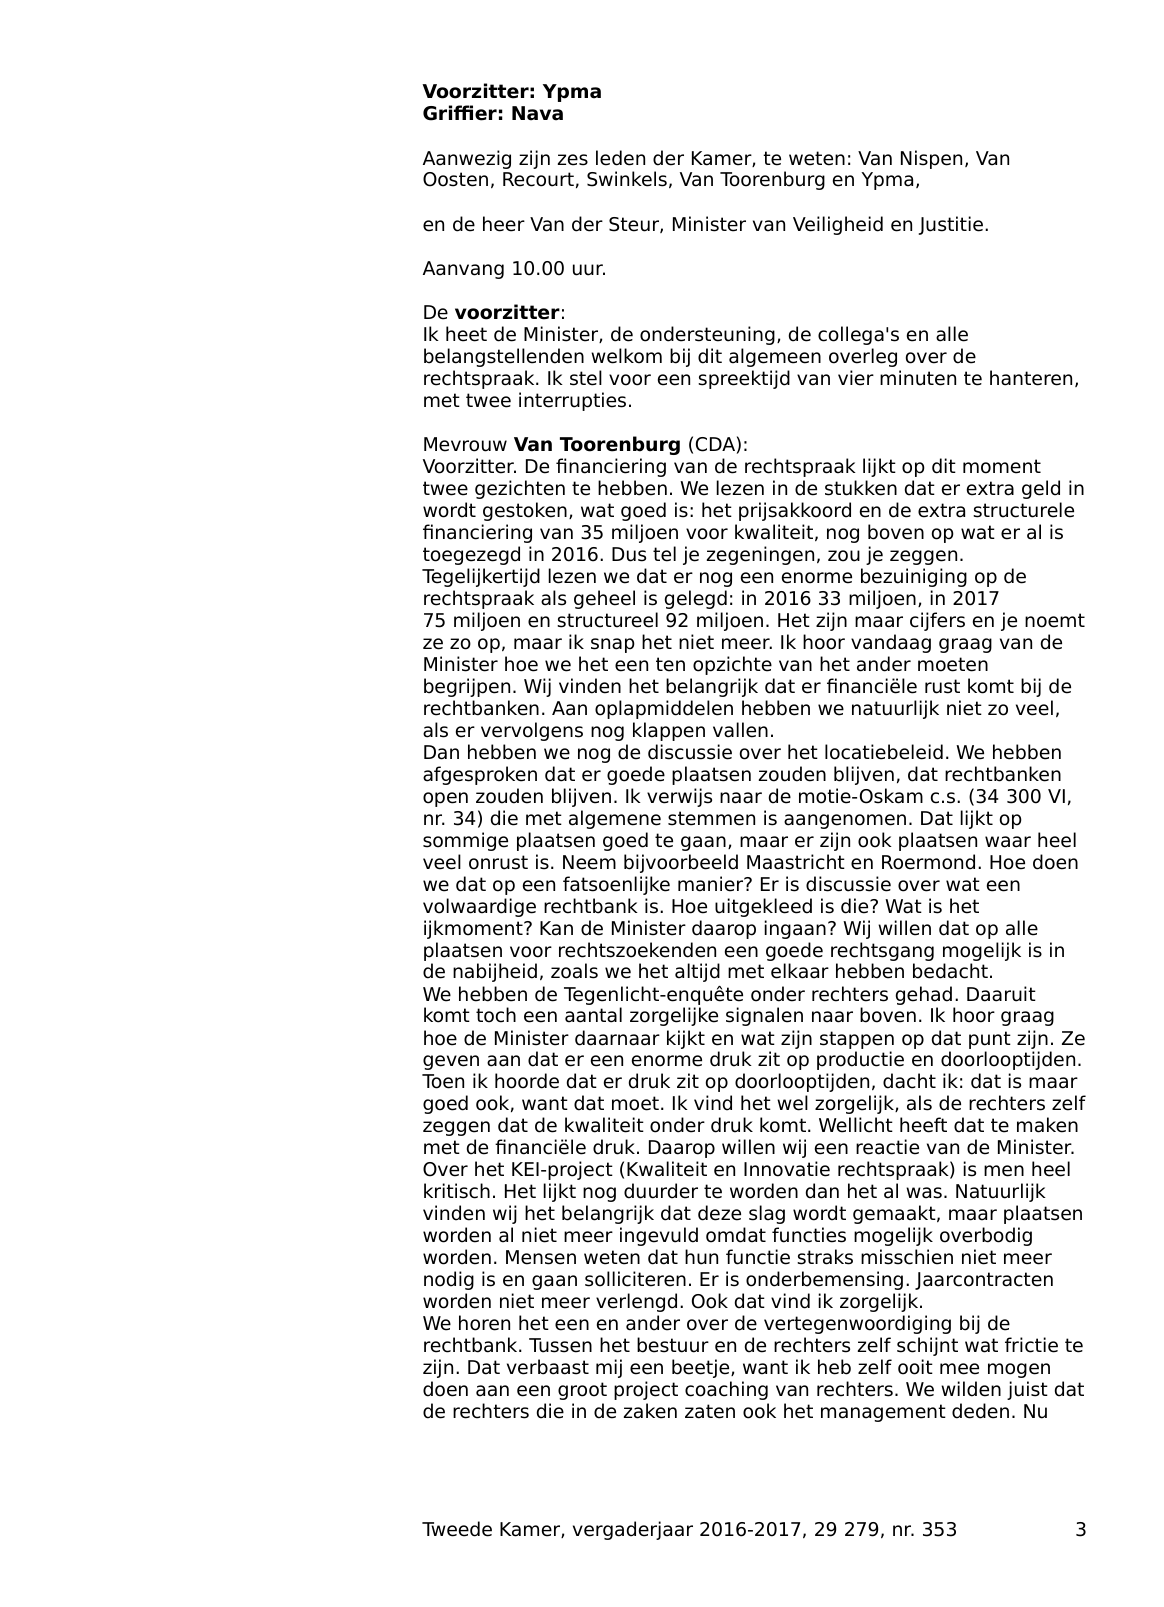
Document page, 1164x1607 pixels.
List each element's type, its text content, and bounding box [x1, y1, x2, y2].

text We hebben de Tegenlicht-enquête onder rechters gehad. Daaruit komt toch een aantal zorgelijke signalen naar boven. Ik hoor graag hoe de Minister daarnaar kijkt en wat zijn stappen op dat punt zijn. Ze geven aan dat er een enorme druk zit op productie en doorlooptijden. Toen ik hoorde dat er druk zit op doorlooptijden, dacht ik: dat is maar goed ook, want dat moet. Ik vind het wel zorgelijk, als de rechters zelf zeggen dat de kwaliteit onder druk komt. Wellicht heeft dat te maken met de financiële druk. Daarop willen wij een reactie van de Minister. [422, 983, 1087, 1159]
text Mevrouw Van Toorenburg (CDA): [422, 434, 1087, 456]
text Aanwezig zijn zes leden der Kamer, te weten: Van Nispen, Van Oosten, Recourt, Swinkels, Van Toorenburg en Ypma, [422, 147, 1087, 191]
text en de heer Van der Steur, Minister van Veiligheid en Justitie. [422, 213, 1087, 236]
text Voorzitter: Ypma [422, 81, 1087, 103]
text Voorzitter. De financiering van de rechtspraak lijkt op dit moment twee gezichten te hebben. We lezen in de stukken dat er extra geld in wordt gestoken, wat goed is: het prijsakkoord en de extra structurele financiering van 35 miljoen voor kwaliteit, nog boven op wat er al is toegezegd in 2016. Dus tel je zegeningen, zou je zeggen. Tegelijkertijd lezen we dat er nog een enorme bezuiniging op de rechtspraak als geheel is gelegd: in 2016 33 miljoen, in 2017 75 miljoen en structureel 92 miljoen. Het zijn maar cijfers en je noemt ze zo op, maar ik snap het niet meer. Ik hoor vandaag graag van de Minister hoe we het een ten opzichte van het ander moeten begrijpen. Wij vinden het belangrijk dat er financiële rust komt bij de rechtbanken. Aan oplapmiddelen hebben we natuurlijk niet zo veel, als er vervolgens nog klappen vallen. [422, 456, 1087, 742]
text Griffier: Nava [422, 103, 1087, 125]
text Dan hebben we nog de discussie over het locatiebeleid. We hebben afgesproken dat er goede plaatsen zouden blijven, dat rechtbanken open zouden blijven. Ik verwijs naar de motie-Oskam c.s. (34 300 VI, nr. 34) die met algemene stemmen is aangenomen. Dat lijkt op sommige plaatsen goed te gaan, maar er zijn ook plaatsen waar heel veel onrust is. Neem bijvoorbeeld Maastricht en Roermond. Hoe doen we dat op een fatsoenlijke manier? Er is discussie over wat een volwaardige rechtbank is. Hoe uitgekleed is die? Wat is het ijkmoment? Kan de Minister daarop ingaan? Wij willen dat op alle plaatsen voor rechtszoekenden een goede rechtsgang mogelijk is in de nabijheid, zoals we het altijd met elkaar hebben bedacht. [422, 742, 1087, 983]
text We horen het een en ander over de vertegenwoordiging bij de rechtbank. Tussen het bestuur en de rechters zelf schijnt wat frictie te zijn. Dat verbaast mij een beetje, want ik heb zelf ooit mee mogen doen aan een groot project coaching van rechters. We wilden juist dat de rechters die in de zaken zaten ook het management deden. Nu [422, 1313, 1087, 1423]
text De voorzitter: [422, 302, 1087, 324]
text Aanvang 10.00 uur. [422, 258, 1087, 280]
text Ik heet de Minister, de ondersteuning, de collega's en alle belangstellenden welkom bij dit algemeen overleg over de rechtspraak. Ik stel voor een spreektijd van vier minuten te hanteren, met twee interrupties. [422, 324, 1087, 412]
text Over het KEI-project (Kwaliteit en Innovatie rechtspraak) is men heel kritisch. Het lijkt nog duurder te worden dan het al was. Natuurlijk vinden wij het belangrijk dat deze slag wordt gemaakt, maar plaatsen worden al niet meer ingevuld omdat functies mogelijk overbodig worden. Mensen weten dat hun functie straks misschien niet meer nodig is en gaan solliciteren. Er is onderbemensing. Jaarcontracten worden niet meer verlengd. Ook dat vind ik zorgelijk. [422, 1159, 1087, 1313]
